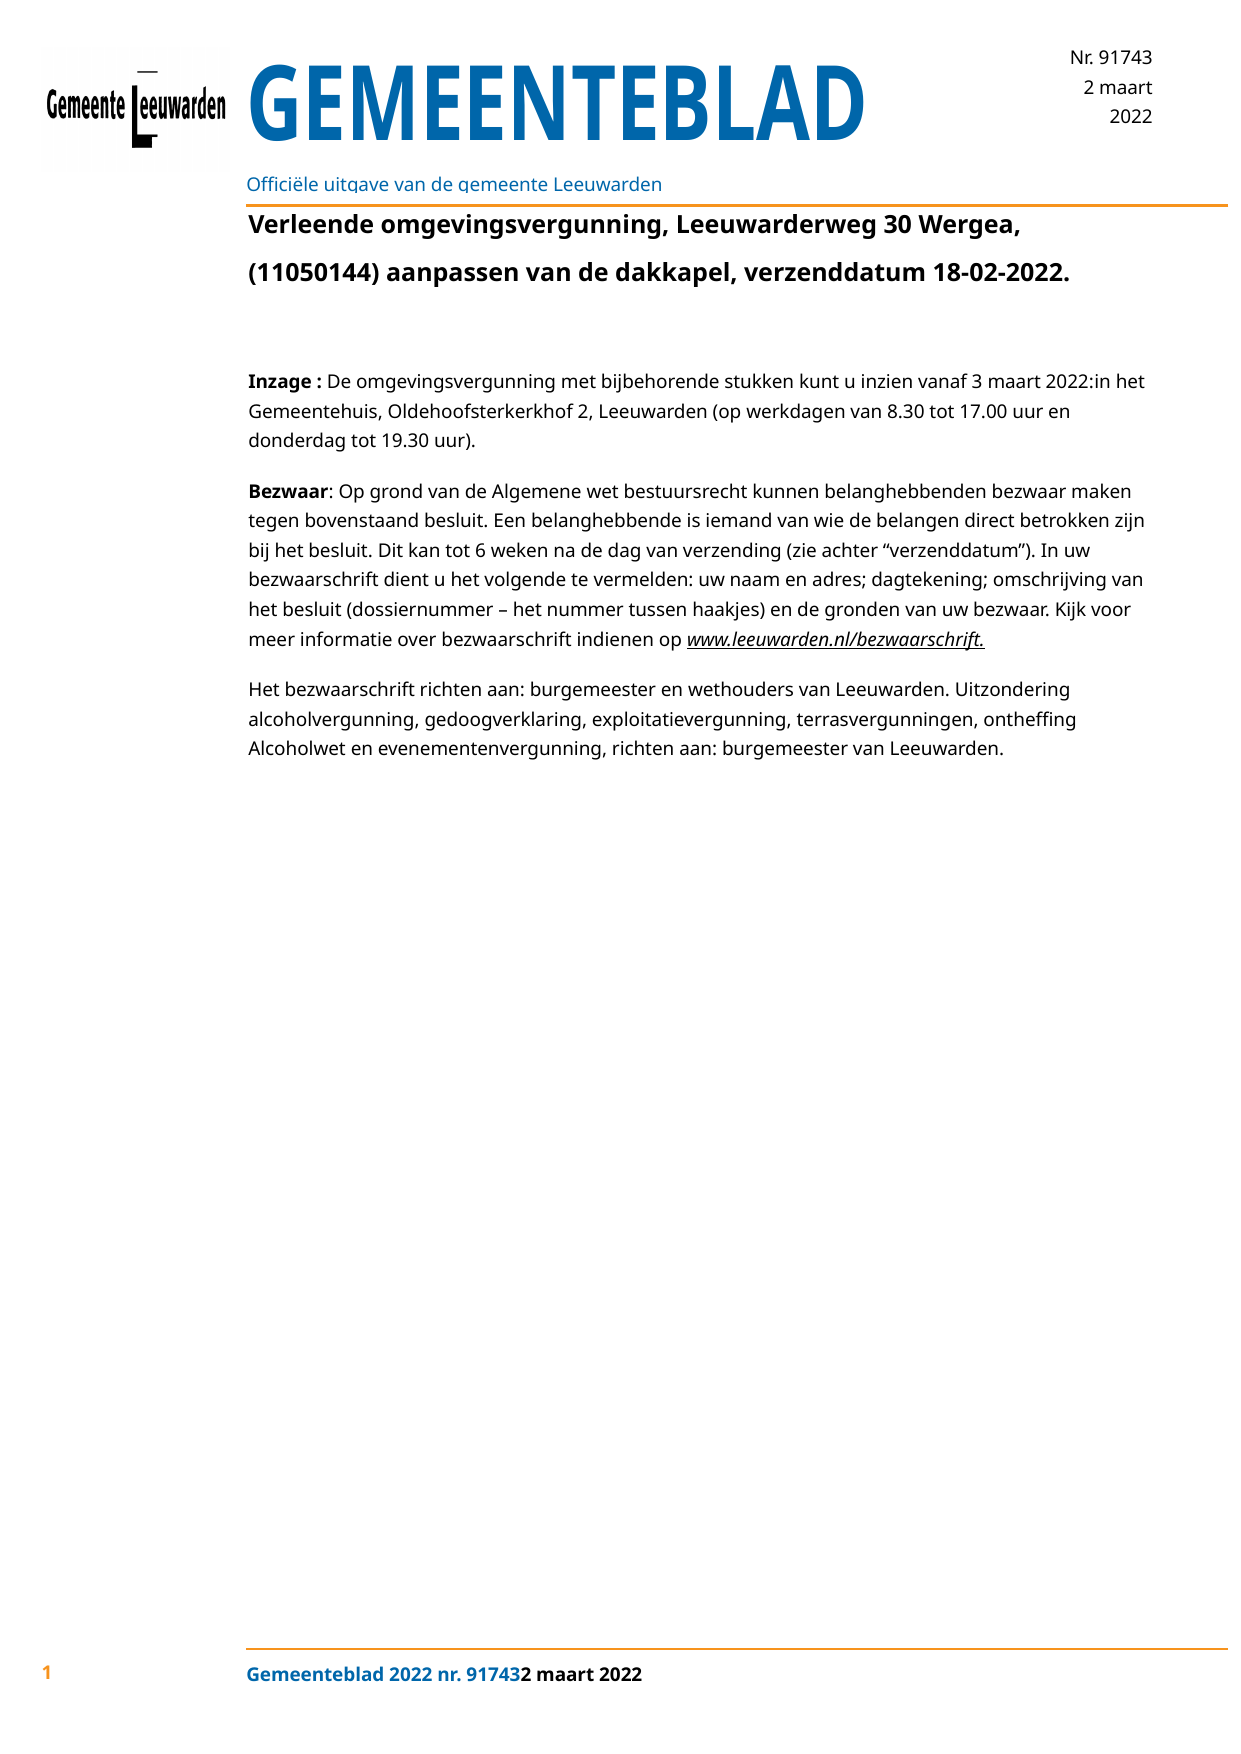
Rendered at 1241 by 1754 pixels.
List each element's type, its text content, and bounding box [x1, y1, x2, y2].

text Inzage : De omgevingsvergunning met bijbehorende stukken kunt u inzien vanaf 3 maart 2022:in het Gemeentehuis, Oldehoofsterkerkhof 2, Leeuwarden (op werkdagen van 8.30 tot 17.00 uur en donderdag tot 19.30 uur). [248, 368, 1152, 453]
text Bezwaar: Op grond van de Algemene wet bestuursrecht kunnen belanghebbenden bezwaar maken tegen bovenstaand besluit. Een belanghebbende is iemand van wie de belangen direct betrokken zijn bij het besluit. Dit kan tot 6 weken na de dag van verzending (zie achter “verzenddatum”). In uw bezwaarschrift dient u het volgende te vermelden: uw naam en adres; dagtekening; omschrijving van het besluit (dossiernummer – het nummer tussen haakjes) en de gronden van uw bezwaar. Kijk voor meer informatie over bezwaarschrift indienen op www.leeuwarden.nl/bezwaarschrift. [248, 478, 1152, 652]
text Verleende omgevingsvergunning, Leeuwarderweg 30 Wergea, (11050144) aanpassen van de dakkapel, verzenddatum 18-02-2022. [248, 207, 1152, 288]
picture [41, 47, 231, 172]
text Het bezwaarschrift richten aan: burgemeester en wethouders van Leeuwarden. Uitzondering alcoholvergunning, gedoogverklaring, exploitatievergunning, terrasvergunningen, ontheffing Alcoholwet en evenementenvergunning, richten aan: burgemeester van Leeuwarden. [248, 676, 1152, 761]
